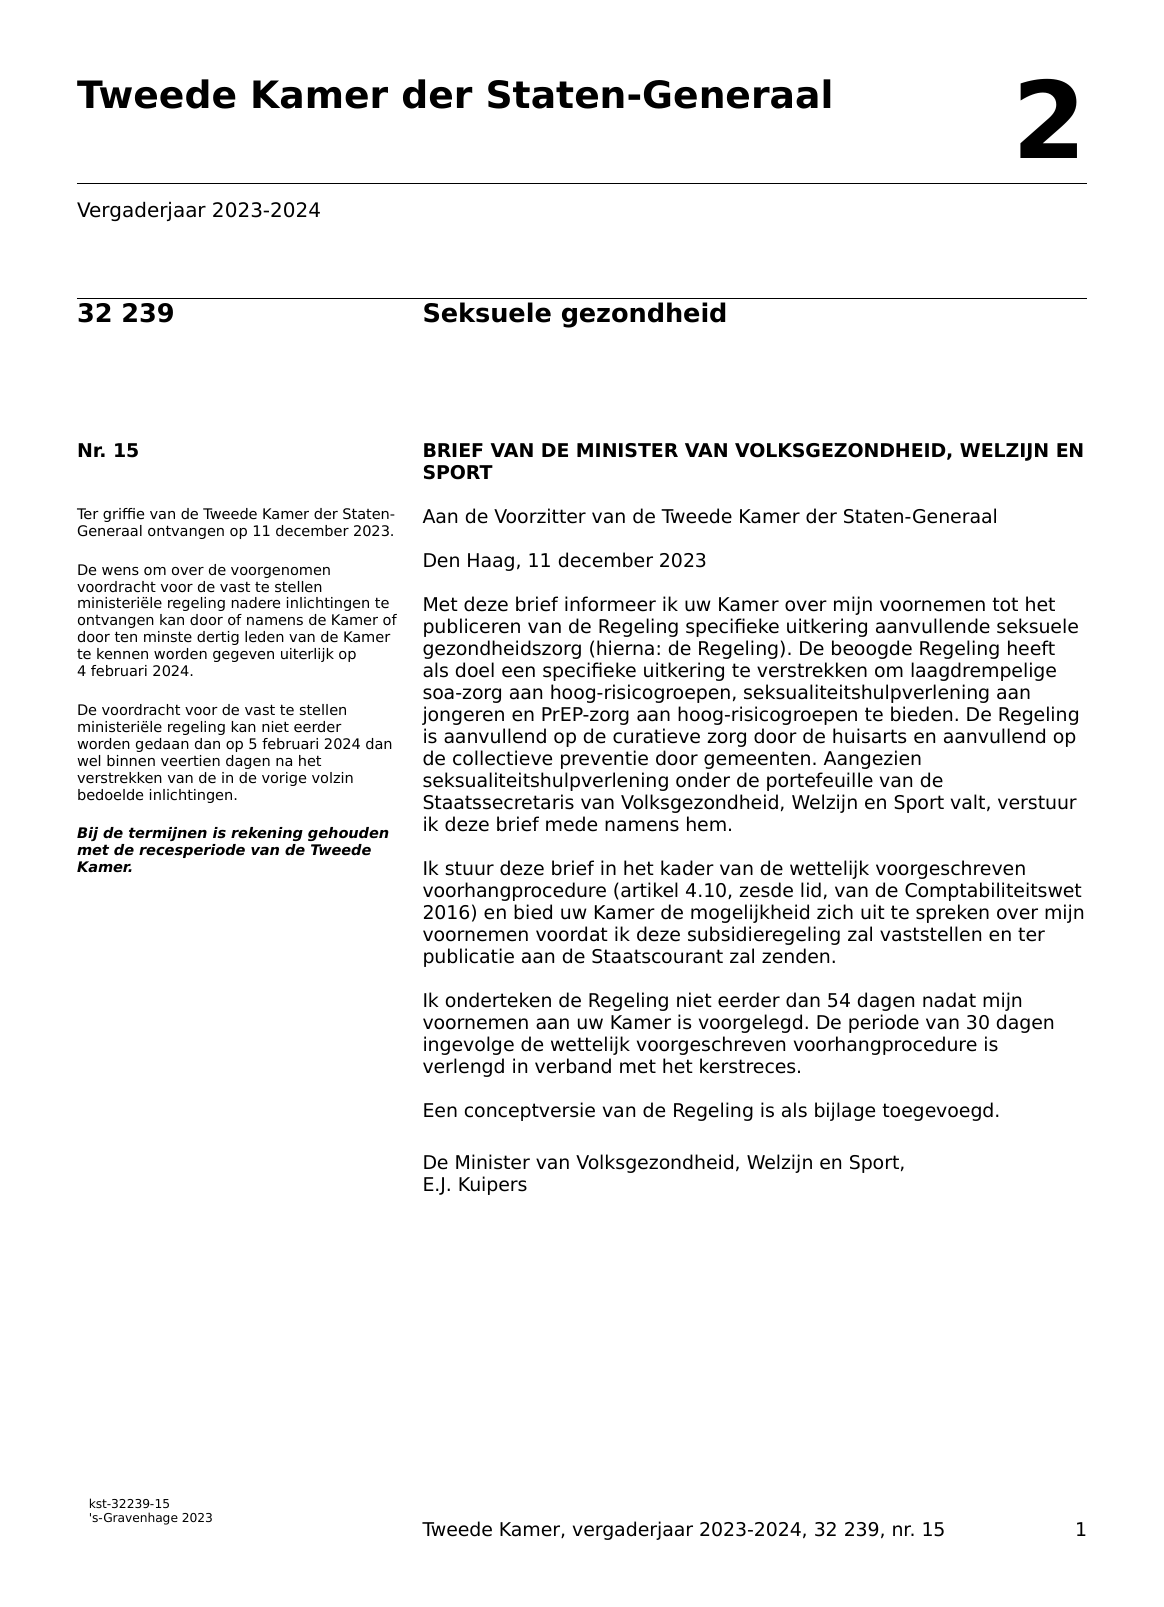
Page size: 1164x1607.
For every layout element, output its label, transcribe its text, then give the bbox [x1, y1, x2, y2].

text Bij de termijnen is rekening gehouden met de recesperiode van de Tweede Kamer. [77, 826, 399, 876]
table_header 2 [886, 59, 1087, 183]
text De voordracht voor de vast te stellen ministeriële regeling kan niet eerder worden gedaan dan op 5 februari 2024 dan wel binnen veertien dagen na het verstrekken van de in de vorige volzin bedoelde inlichtingen. [77, 702, 399, 803]
text Aan de Voorzitter van de Tweede Kamer der Staten-Generaal [422, 506, 1087, 528]
subtitle 32 239 Seksuele gezondheid [77, 299, 1087, 329]
text Ter griffie van de Tweede Kamer der Staten-Generaal ontvangen op 11 december 2023. [77, 506, 399, 539]
text Ik stuur deze brief in het kader van de wettelijk voorgeschreven voorhangprocedure (artikel 4.10, zesde lid, van de Comptabiliteitswet 2016) en bied uw Kamer de mogelijkheid zich uit te spreken over mijn voornemen voordat ik deze subsidieregeling zal vaststellen en ter publicatie aan de Staatscourant zal zenden. [422, 858, 1087, 968]
text Met deze brief informeer ik uw Kamer over mijn voornemen tot het publiceren van de Regeling specifieke uitkering aanvullende seksuele gezondheidszorg (hierna: de Regeling). De beoogde Regeling heeft als doel een specifieke uitkering te verstrekken om laagdrempelige soa-zorg aan hoog-risicogroepen, seksualiteitshulpverlening aan jongeren en PrEP-zorg aan hoog-risicogroepen te bieden. De Regeling is aanvullend op de curatieve zorg door de huisarts en aanvullend op de collectieve preventie door gemeenten. Aangezien seksualiteitshulpverlening onder de portefeuille van de Staatssecretaris van Volksgezondheid, Welzijn en Sport valt, verstuur ik deze brief mede namens hem. [422, 594, 1087, 836]
subtitle Nr. 15 BRIEF VAN DE MINISTER VAN VOLKSGEZONDHEID, WELZIJN EN SPORT [77, 440, 1087, 484]
text kst-32239-15 [88, 1497, 323, 1511]
text Een conceptversie van de Regeling is als bijlage toegevoegd. [422, 1100, 1087, 1122]
table_header Tweede Kamer der Staten-Generaal [77, 59, 886, 183]
text De wens om over de voorgenomen voordracht voor de vast te stellen ministeriële regeling nadere inlichtingen te ontvangen kan door of namens de Kamer of door ten minste dertig leden van de Kamer te kennen worden gegeven uiterlijk op 4 februari 2024. [77, 562, 399, 680]
text [77, 680, 399, 702]
text Den Haag, 11 december 2023 [422, 550, 1087, 572]
text De Minister van Volksgezondheid, Welzijn en Sport, E.J. Kuipers [422, 1152, 1087, 1196]
table_cell Vergaderjaar 2023-2024 [77, 184, 1087, 298]
text [77, 539, 399, 562]
text [77, 803, 399, 826]
text Ik onderteken de Regeling niet eerder dan 54 dagen nadat mijn voornemen aan uw Kamer is voorgelegd. De periode van 30 dagen ingevolge de wettelijk voorgeschreven voorhangprocedure is verlengd in verband met het kerstreces. [422, 990, 1087, 1078]
text 's-Gravenhage 2023 [88, 1511, 323, 1525]
